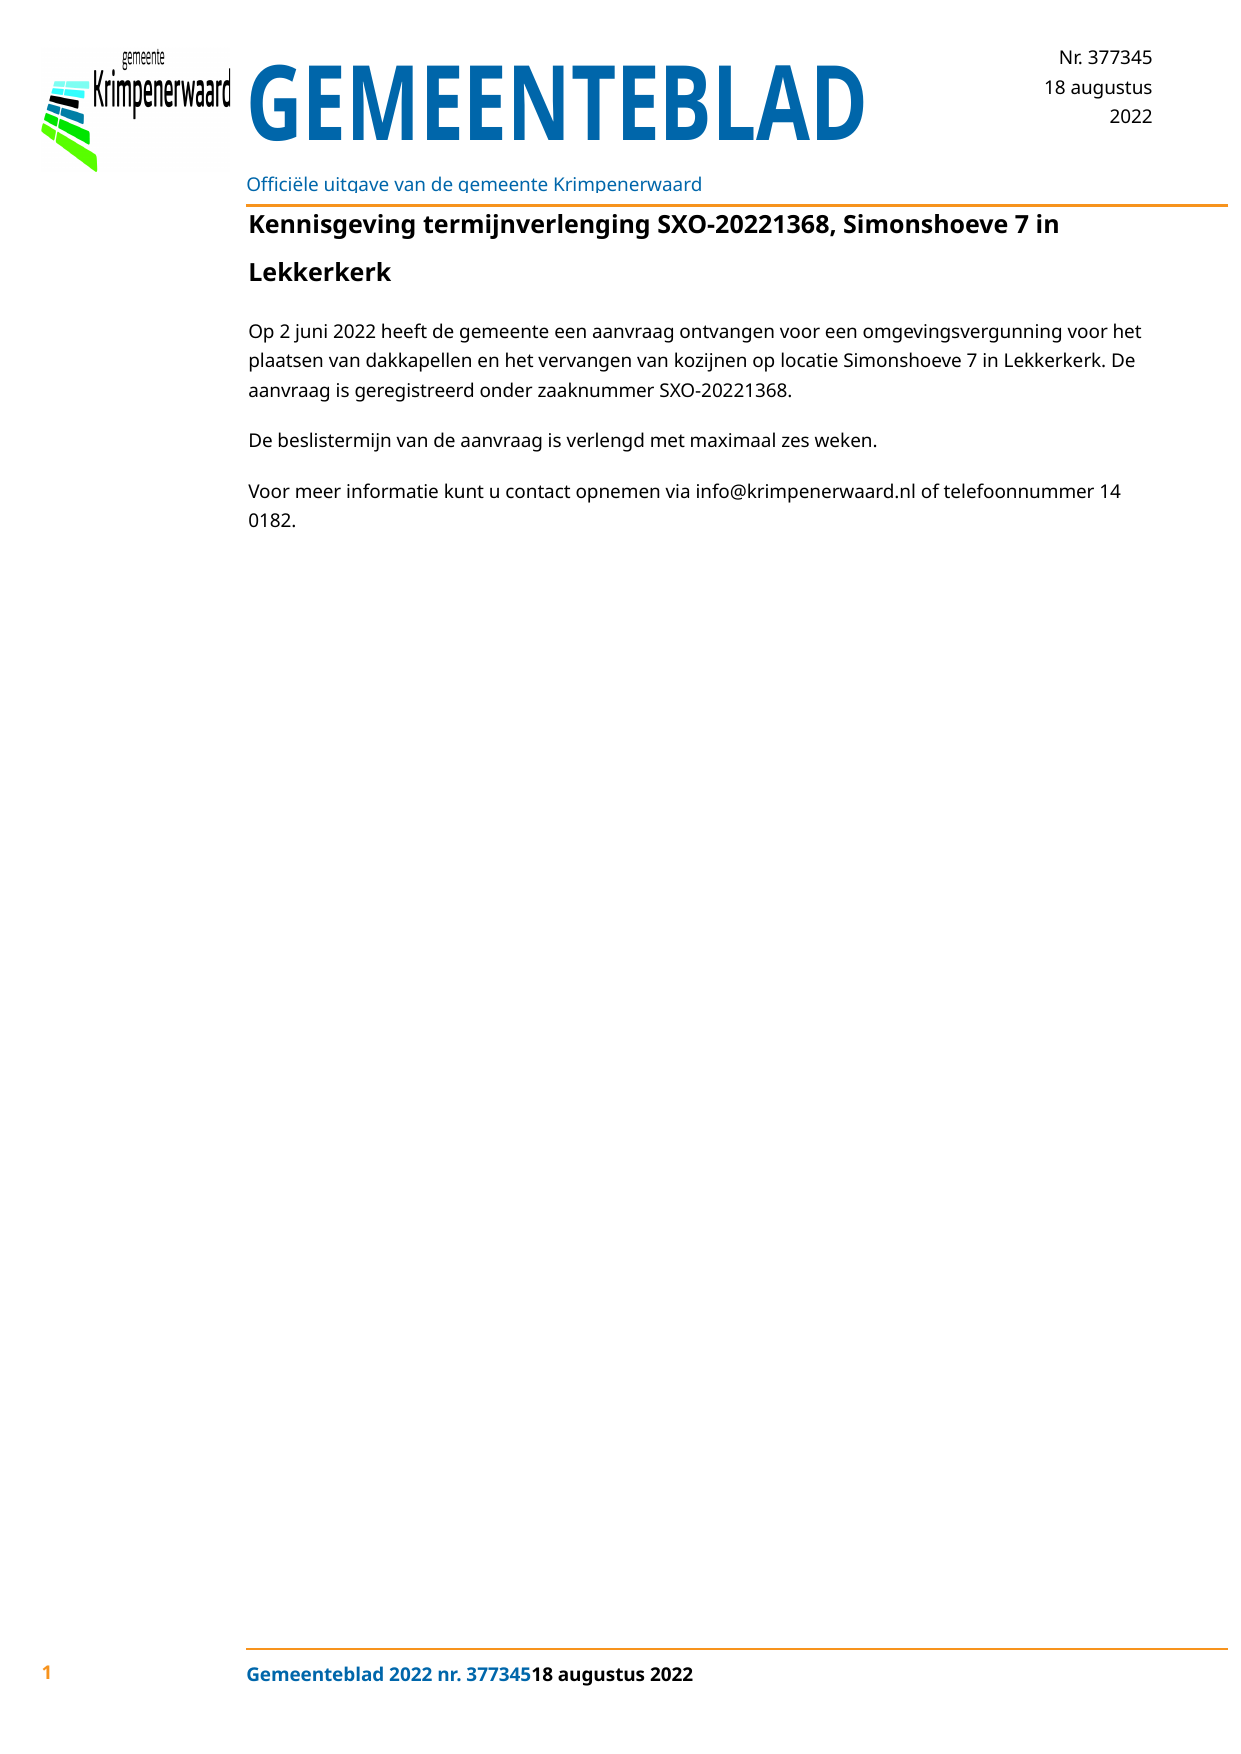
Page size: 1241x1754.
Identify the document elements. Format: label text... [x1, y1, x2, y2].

text Voor meer informatie kunt u contact opnemen via info@krimpenerwaard.nl of telefoonnummer 14 0182. [248, 478, 1152, 533]
text Kennisgeving termijnverlenging SXO-20221368, Simonshoeve 7 in Lekkerkerk [248, 207, 1152, 288]
text De beslistermijn van de aanvraag is verlengd met maximaal zes weken. [248, 427, 1152, 453]
text Op 2 juni 2022 heeft de gemeente een aanvraag ontvangen voor een omgevingsvergunning voor het plaatsen van dakkapellen en het vervangen van kozijnen op locatie Simonshoeve 7 in Lekkerkerk. De aanvraag is geregistreerd onder zaaknummer SXO-20221368. [248, 318, 1152, 403]
picture [41, 47, 231, 172]
